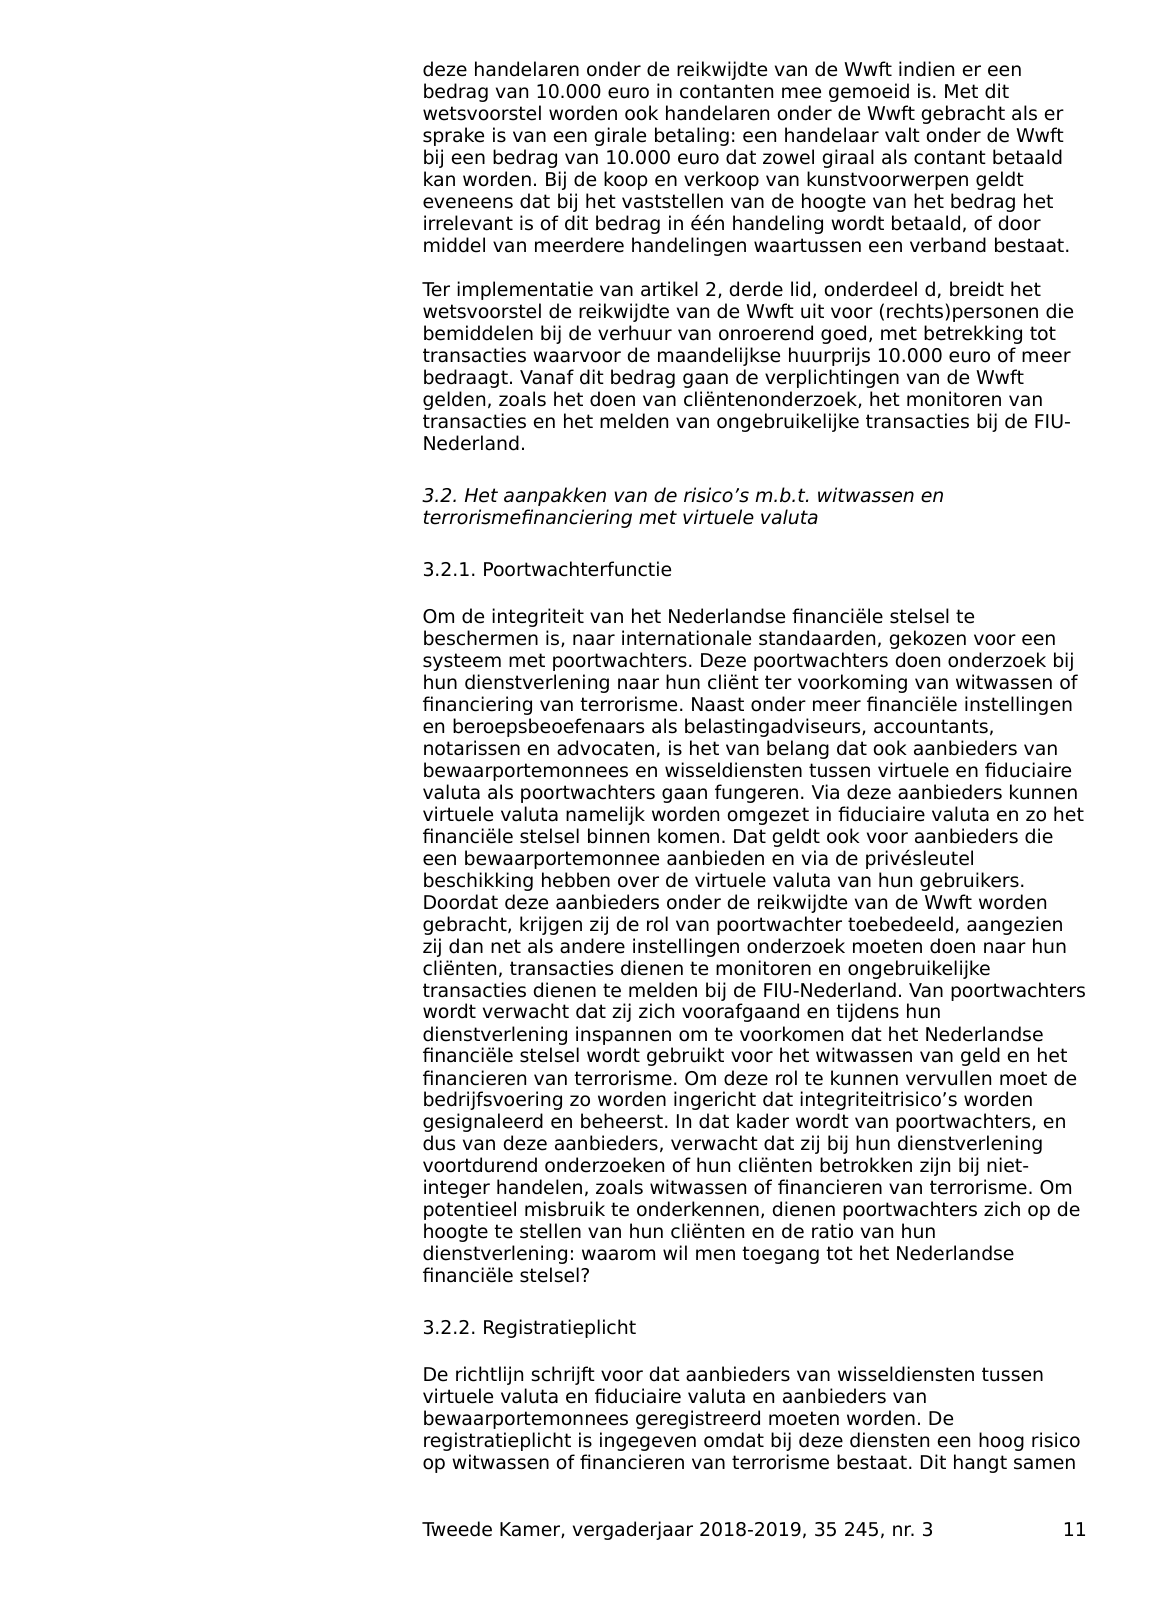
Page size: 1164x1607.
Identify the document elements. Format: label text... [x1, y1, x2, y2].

text Om de integriteit van het Nederlandse financiële stelsel te beschermen is, naar internationale standaarden, gekozen voor een systeem met poortwachters. Deze poortwachters doen onderzoek bij hun dienstverlening naar hun cliënt ter voorkoming van witwassen of financiering van terrorisme. Naast onder meer financiële instellingen en beroepsbeoefenaars als belastingadviseurs, accountants, notarissen en advocaten, is het van belang dat ook aanbieders van bewaarportemonnees en wisseldiensten tussen virtuele en fiduciaire valuta als poortwachters gaan fungeren. Via deze aanbieders kunnen virtuele valuta namelijk worden omgezet in fiduciaire valuta en zo het financiële stelsel binnen komen. Dat geldt ook voor aanbieders die een bewaarportemonnee aanbieden en via de privésleutel beschikking hebben over de virtuele valuta van hun gebruikers. Doordat deze aanbieders onder de reikwijdte van de Wwft worden gebracht, krijgen zij de rol van poortwachter toebedeeld, aangezien zij dan net als andere instellingen onderzoek moeten doen naar hun cliënten, transacties dienen te monitoren en ongebruikelijke transacties dienen te melden bij de FIU-Nederland. Van poortwachters wordt verwacht dat zij zich voorafgaand en tijdens hun dienstverlening inspannen om te voorkomen dat het Nederlandse financiële stelsel wordt gebruikt voor het witwassen van geld en het financieren van terrorisme. Om deze rol te kunnen vervullen moet de bedrijfsvoering zo worden ingericht dat integriteitrisico’s worden gesignaleerd en beheerst. In dat kader wordt van poortwachters, en dus van deze aanbieders, verwacht dat zij bij hun dienstverlening voortdurend onderzoeken of hun cliënten betrokken zijn bij niet-integer handelen, zoals witwassen of financieren van terrorisme. Om potentieel misbruik te onderkennen, dienen poortwachters zich op de hoogte te stellen van hun cliënten en de ratio van hun dienstverlening: waarom wil men toegang tot het Nederlandse financiële stelsel? [422, 606, 1087, 1287]
subtitle 3.2. Het aanpakken van de risico’s m.b.t. witwassen en terrorismefinanciering met virtuele valuta [422, 485, 1087, 529]
subtitle 3.2.1. Poortwachterfunctie [422, 559, 1087, 581]
text deze handelaren onder de reikwijdte van de Wwft indien er een bedrag van 10.000 euro in contanten mee gemoeid is. Met dit wetsvoorstel worden ook handelaren onder de Wwft gebracht als er sprake is van een girale betaling: een handelaar valt onder de Wwft bij een bedrag van 10.000 euro dat zowel giraal als contant betaald kan worden. Bij de koop en verkoop van kunstvoorwerpen geldt eveneens dat bij het vaststellen van de hoogte van het bedrag het irrelevant is of dit bedrag in één handeling wordt betaald, of door middel van meerdere handelingen waartussen een verband bestaat. [422, 59, 1087, 257]
text De richtlijn schrijft voor dat aanbieders van wisseldiensten tussen virtuele valuta en fiduciaire valuta en aanbieders van bewaarportemonnees geregistreerd moeten worden. De registratieplicht is ingegeven omdat bij deze diensten een hoog risico op witwassen of financieren van terrorisme bestaat. Dit hangt samen [422, 1364, 1087, 1474]
subtitle 3.2.2. Registratieplicht [422, 1317, 1087, 1339]
text Ter implementatie van artikel 2, derde lid, onderdeel d, breidt het wetsvoorstel de reikwijdte van de Wwft uit voor (rechts)personen die bemiddelen bij de verhuur van onroerend goed, met betrekking tot transacties waarvoor de maandelijkse huurprijs 10.000 euro of meer bedraagt. Vanaf dit bedrag gaan de verplichtingen van de Wwft gelden, zoals het doen van cliëntenonderzoek, het monitoren van transacties en het melden van ongebruikelijke transacties bij de FIU-Nederland. [422, 279, 1087, 455]
